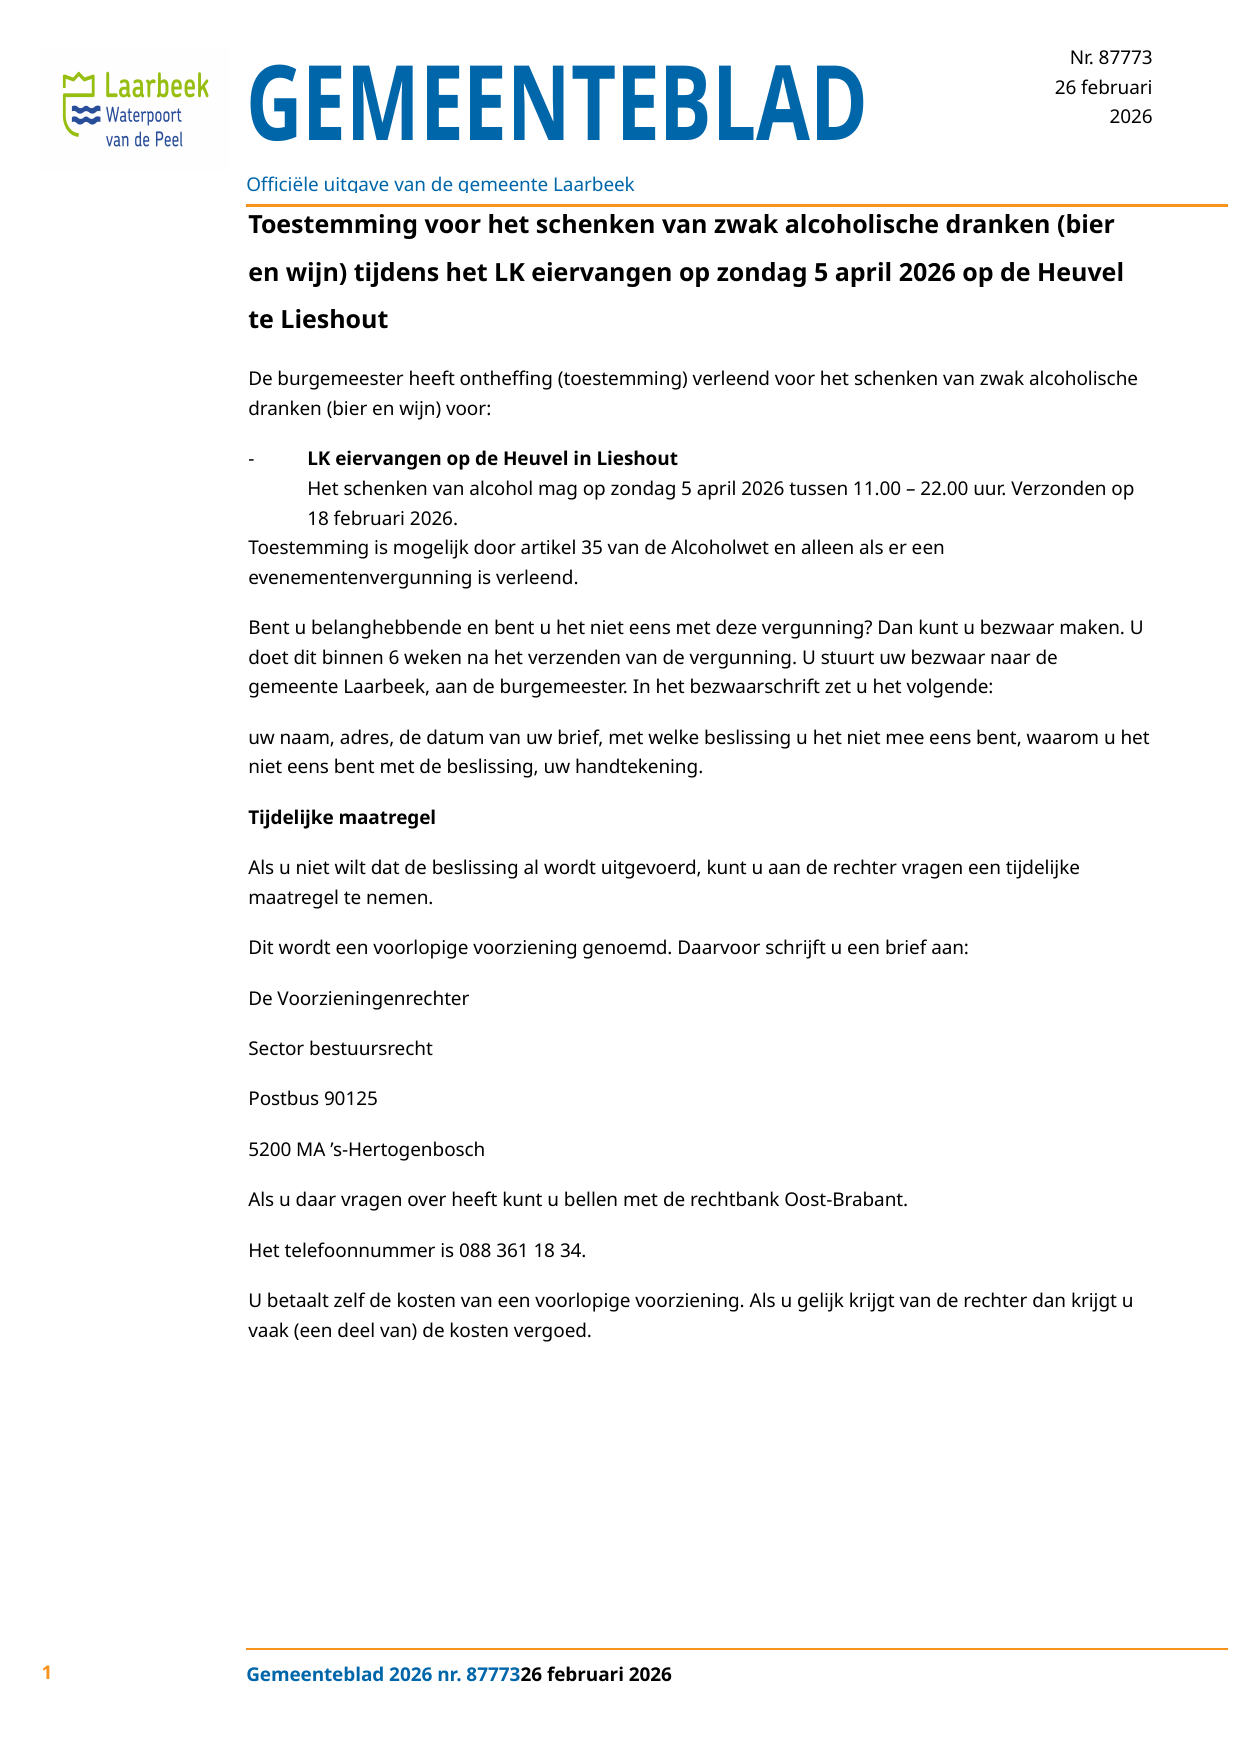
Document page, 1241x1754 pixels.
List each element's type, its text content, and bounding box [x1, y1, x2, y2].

text Tijdelijke maatregel [248, 804, 1152, 829]
text 5200 MA ’s-Hertogenbosch [248, 1136, 1152, 1162]
text Als u niet wilt dat de beslissing al wordt uitgevoerd, kunt u aan de rechter vragen een tijdelijke maatregel te nemen. [248, 854, 1152, 909]
text Toestemming is mogelijk door artikel 35 van de Alcoholwet en alleen als er een evenementenvergunning is verleend. [248, 534, 1152, 589]
text De Voorzieningenrechter [248, 985, 1152, 1010]
text Bent u belanghebbende en bent u het niet eens met deze vergunning? Dan kunt u bezwaar maken. U doet dit binnen 6 weken na het verzenden van de vergunning. U stuurt uw bezwaar naar de gemeente Laarbeek, aan de burgemeester. In het bezwaarschrift zet u het volgende: [248, 614, 1152, 699]
text Toestemming voor het schenken van zwak alcoholische dranken (bier en wijn) tijdens het LK eiervangen op zondag 5 april 2026 op de Heuvel te Lieshout [248, 207, 1152, 336]
text Dit wordt een voorlopige voorziening genoemd. Daarvoor schrijft u een brief aan: [248, 934, 1152, 960]
text Sector bestuursrecht [248, 1035, 1152, 1061]
list LK eiervangen op de Heuvel in Lieshout [248, 446, 1152, 471]
text U betaalt zelf de kosten van een voorlopige voorziening. Als u gelijk krijgt van de rechter dan krijgt u vaak (een deel van) de kosten vergoed. [248, 1287, 1152, 1342]
text uw naam, adres, de datum van uw brief, met welke beslissing u het niet mee eens bent, waarom u het niet eens bent met de beslissing, uw handtekening. [248, 724, 1152, 779]
text De burgemeester heeft ontheffing (toestemming) verleend voor het schenken van zwak alcoholische dranken (bier en wijn) voor: [248, 366, 1152, 421]
picture [41, 47, 231, 172]
list Het schenken van alcohol mag op zondag 5 april 2026 tussen 11.00 – 22.00 uur. Verzonden op 18 februari 2026. [248, 475, 1152, 530]
text Als u daar vragen over heeft kunt u bellen met de rechtbank Oost-Brabant. [248, 1186, 1152, 1212]
text Postbus 90125 [248, 1086, 1152, 1111]
text Het telefoonnummer is 088 361 18 34. [248, 1237, 1152, 1262]
